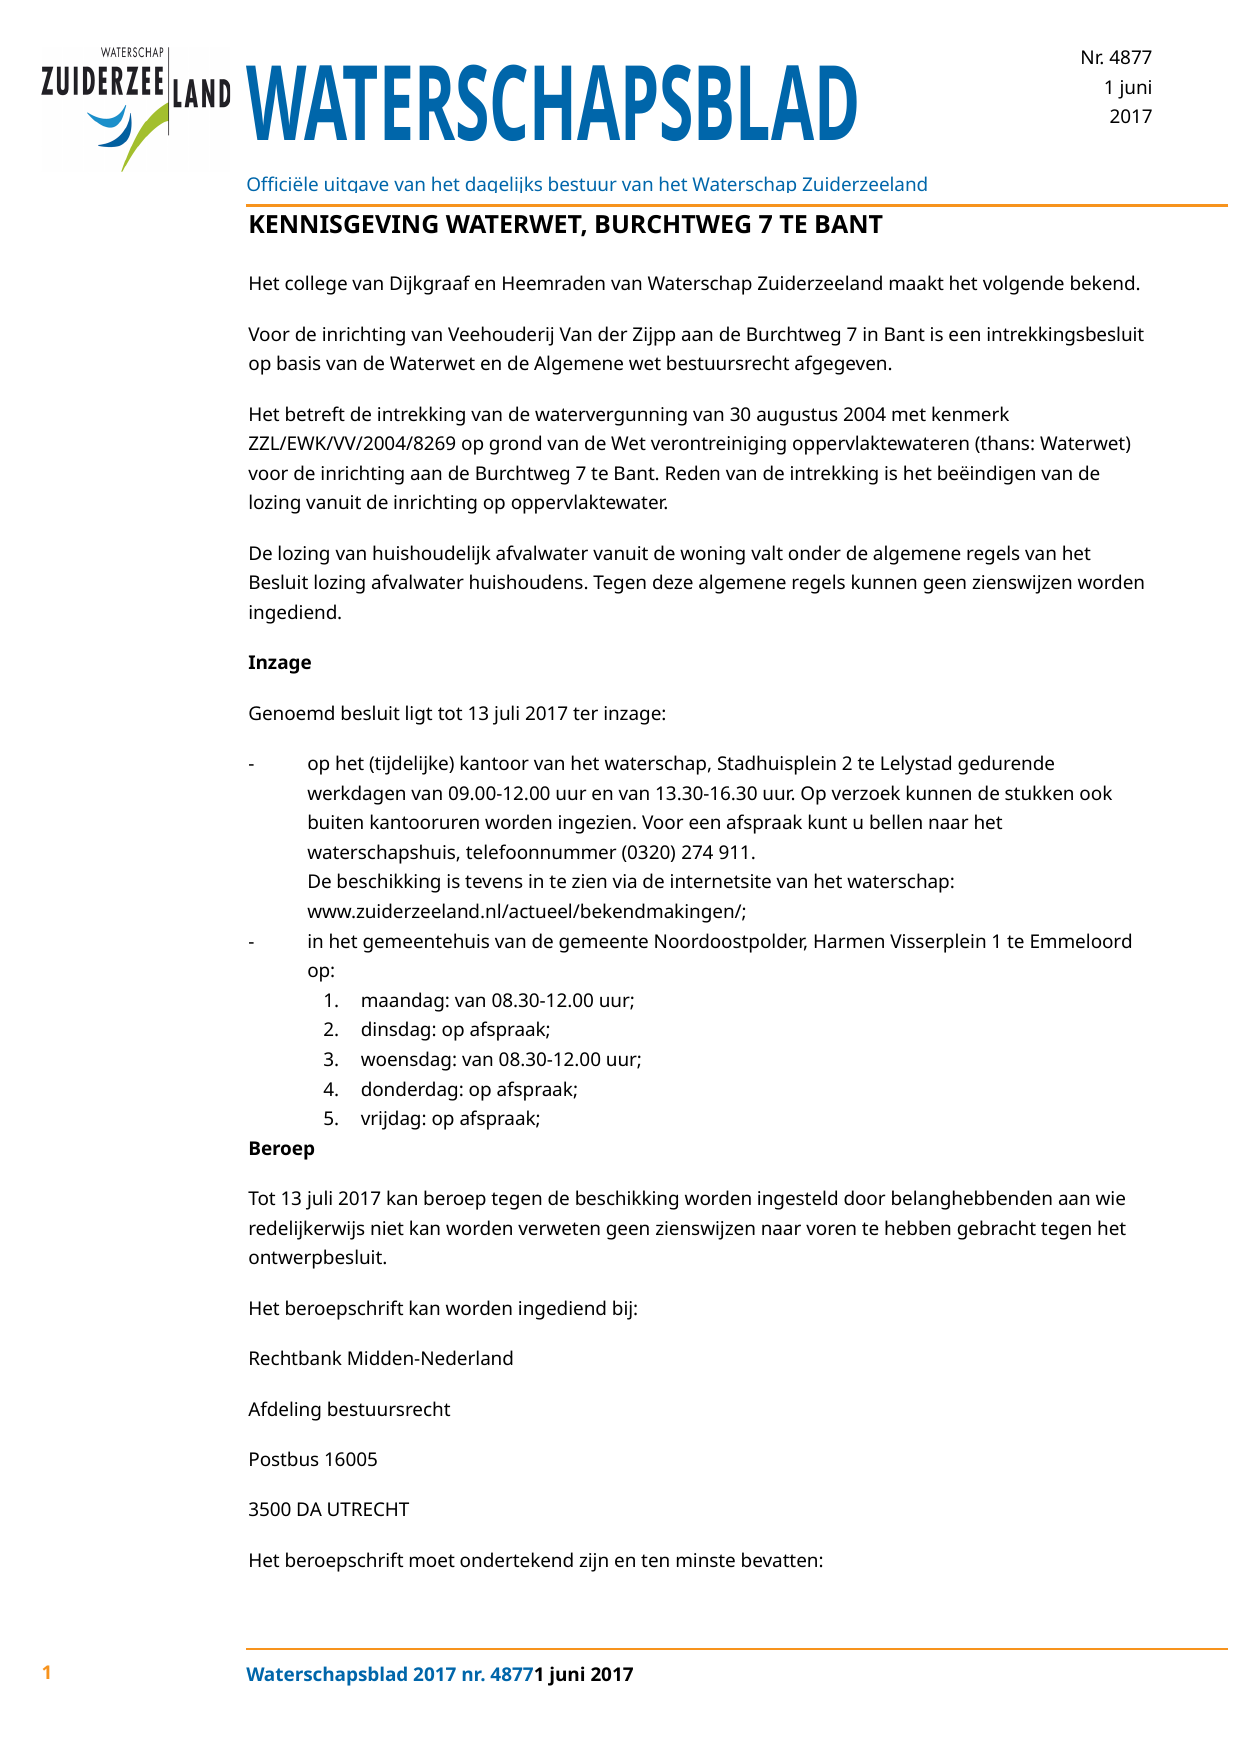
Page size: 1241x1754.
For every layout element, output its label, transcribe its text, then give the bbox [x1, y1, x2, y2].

list donderdag: op afspraak; [323, 1076, 1152, 1101]
list in het gemeentehuis van de gemeente Noordoostpolder, Harmen Visserplein 1 te Emmeloord op: [248, 928, 1152, 983]
text De lozing van huishoudelijk afvalwater vanuit de woning valt onder de algemene regels van het Besluit lozing afvalwater huishoudens. Tegen deze algemene regels kunnen geen zienswijzen worden ingediend. [248, 540, 1152, 625]
text Het betreft de intrekking van de watervergunning van 30 augustus 2004 met kenmerk ZZL/EWK/VV/2004/8269 op grond van de Wet verontreiniging oppervlaktewateren (thans: Waterwet) voor de inrichting aan de Burchtweg 7 te Bant. Reden van de intrekking is het beëindigen van de lozing vanuit de inrichting op oppervlaktewater. [248, 401, 1152, 515]
list vrijdag: op afspraak; [323, 1105, 1152, 1131]
text Tot 13 juli 2017 kan beroep tegen de beschikking worden ingesteld door belanghebbenden aan wie redelijkerwijs niet kan worden verweten geen zienswijzen naar voren te hebben gebracht tegen het ontwerpbesluit. [248, 1185, 1152, 1270]
text Afdeling bestuursrecht [248, 1396, 1152, 1421]
list De beschikking is tevens in te zien via de internetsite van het waterschap: www.zuiderzeeland.nl/actueel/bekendmakingen/; [248, 869, 1152, 924]
text Rechtbank Midden-Nederland [248, 1345, 1152, 1371]
text Inzage [248, 649, 1152, 675]
text Voor de inrichting van Veehouderij Van der Zijpp aan de Burchtweg 7 in Bant is een intrekkingsbesluit op basis van de Waterwet en de Algemene wet bestuursrecht afgegeven. [248, 321, 1152, 376]
text 3500 DA UTRECHT [248, 1497, 1152, 1522]
text Het beroepschrift moet ondertekend zijn en ten minste bevatten: [248, 1547, 1152, 1573]
text Postbus 16005 [248, 1446, 1152, 1472]
list woensdag: van 08.30-12.00 uur; [323, 1046, 1152, 1072]
list maandag: van 08.30-12.00 uur; [323, 987, 1152, 1013]
text Beroep [248, 1135, 1152, 1161]
list op het (tijdelijke) kantoor van het waterschap, Stadhuisplein 2 te Lelystad gedurende werkdagen van 09.00-12.00 uur en van 13.30-16.30 uur. Op verzoek kunnen de stukken ook buiten kantooruren worden ingezien. Voor een afspraak kunt u bellen naar het waterschapshuis, telefoonnummer (0320) 274 911. [248, 750, 1152, 865]
picture [41, 47, 231, 172]
text Genoemd besluit ligt tot 13 juli 2017 ter inzage: [248, 700, 1152, 726]
text Het college van Dijkgraaf en Heemraden van Waterschap Zuiderzeeland maakt het volgende bekend. [248, 270, 1152, 296]
text Het beroepschrift kan worden ingediend bij: [248, 1295, 1152, 1321]
text KENNISGEVING WATERWET, BURCHTWEG 7 TE BANT [248, 207, 1152, 241]
list dinsdag: op afspraak; [323, 1017, 1152, 1042]
